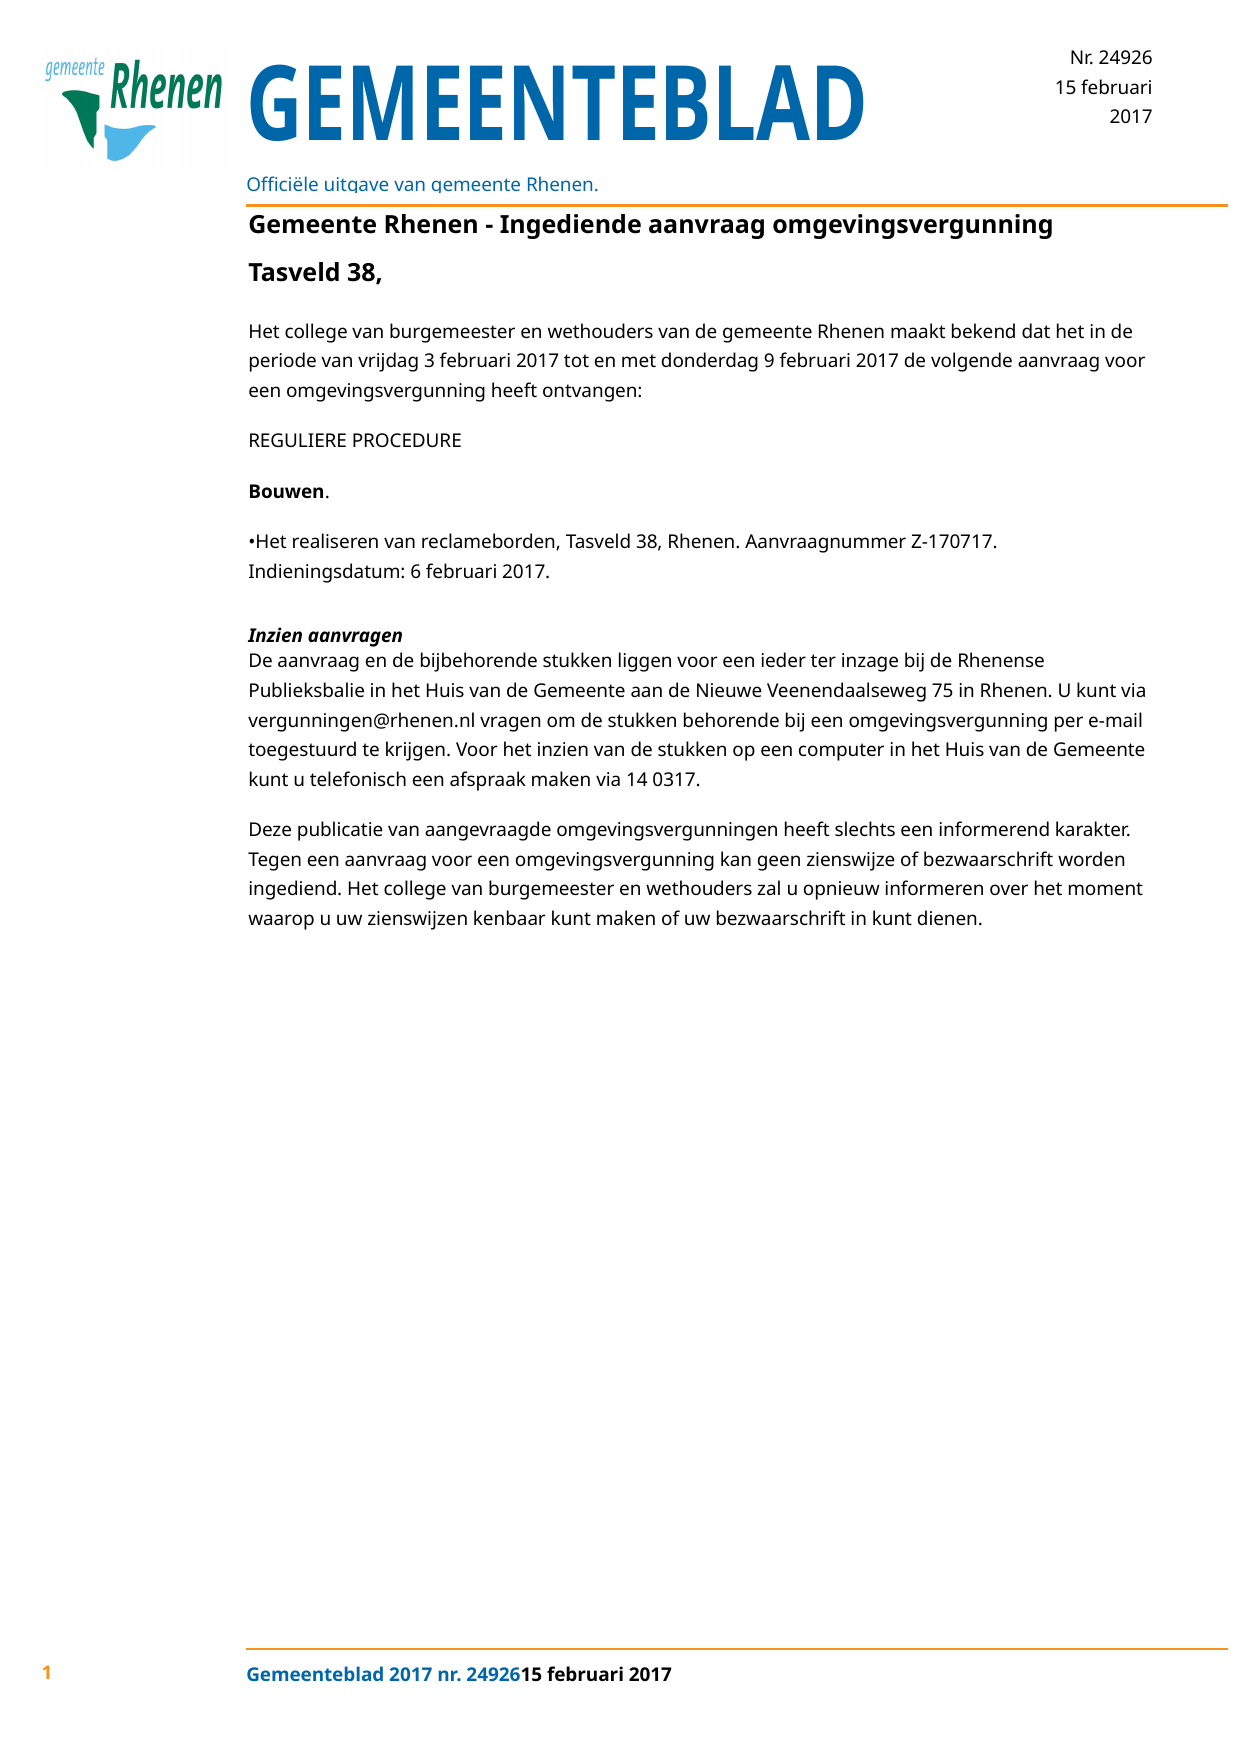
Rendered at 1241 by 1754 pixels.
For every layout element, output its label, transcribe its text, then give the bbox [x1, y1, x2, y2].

picture [41, 47, 231, 172]
text •Het realiseren van reclameborden, Tasveld 38, Rhenen. Aanvraagnummer Z-170717. Indieningsdatum: 6 februari 2017. [248, 528, 1152, 584]
text Bouwen. [248, 478, 1152, 504]
text Inzien aanvragen [248, 622, 1152, 648]
text De aanvraag en de bijbehorende stukken liggen voor een ieder ter inzage bij de Rhenense Publieksbalie in het Huis van de Gemeente aan de Nieuwe Veenendaalseweg 75 in Rhenen. U kunt via vergunningen@rhenen.nl vragen om de stukken behorende bij een omgevingsvergunning per e-mail toegestuurd te krijgen. Voor het inzien van de stukken op een computer in het Huis van de Gemeente kunt u telefonisch een afspraak maken via 14 0317. [248, 648, 1152, 792]
text Het college van burgemeester en wethouders van de gemeente Rhenen maakt bekend dat het in de periode van vrijdag 3 februari 2017 tot en met donderdag 9 februari 2017 de volgende aanvraag voor een omgevingsvergunning heeft ontvangen: [248, 318, 1152, 403]
text Gemeente Rhenen - Ingediende aanvraag omgevingsvergunning Tasveld 38, [248, 207, 1152, 288]
text Deze publicatie van aangevraagde omgevingsvergunningen heeft slechts een informerend karakter. Tegen een aanvraag voor een omgevingsvergunning kan geen zienswijze of bezwaarschrift worden ingediend. Het college van burgemeester en wethouders zal u opnieuw informeren over het moment waarop u uw zienswijzen kenbaar kunt maken of uw bezwaarschrift in kunt dienen. [248, 816, 1152, 931]
text REGULIERE PROCEDURE [248, 427, 1152, 453]
